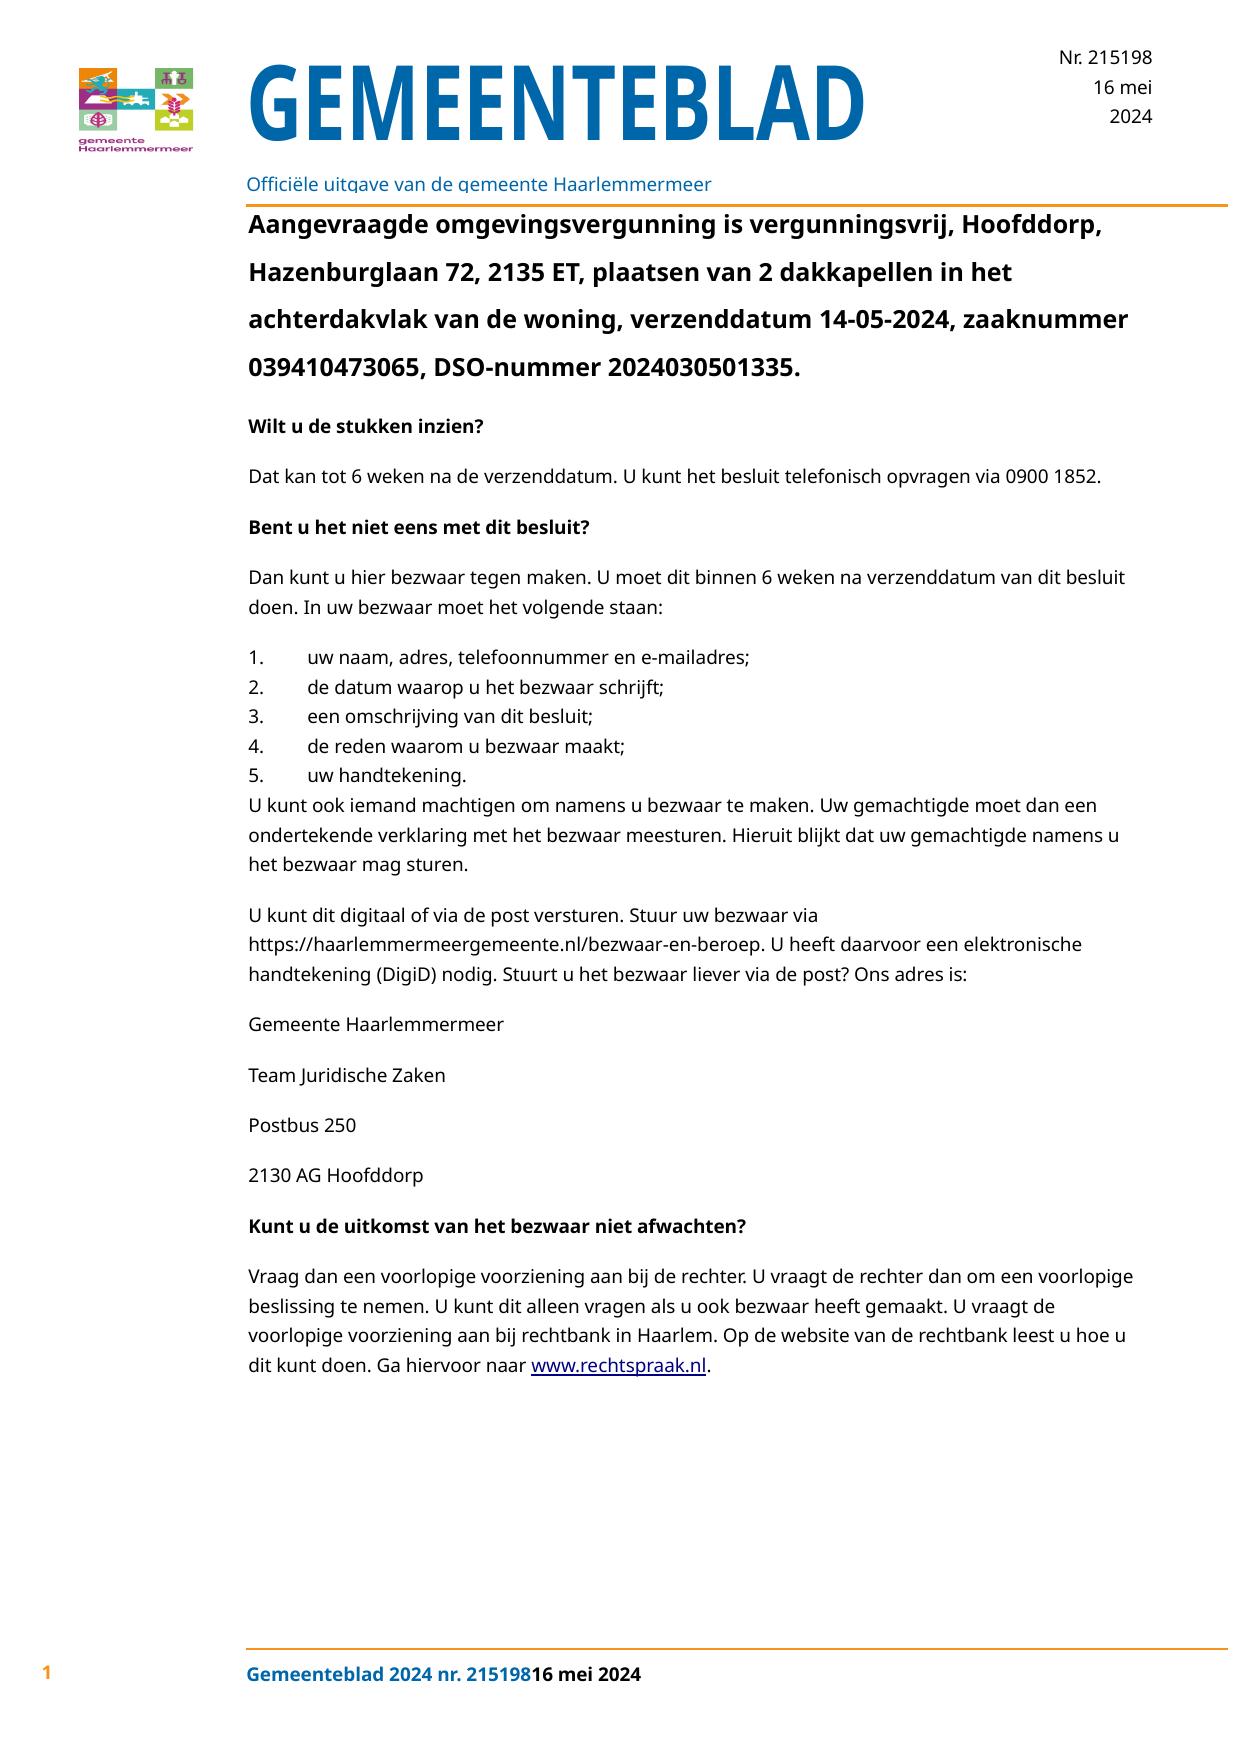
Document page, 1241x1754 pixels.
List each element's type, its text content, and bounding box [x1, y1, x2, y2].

list uw handtekening. [248, 763, 1152, 788]
text Vraag dan een voorlopige voorziening aan bij de rechter. U vraagt de rechter dan om een voorlopige beslissing te nemen. U kunt dit alleen vragen als u ook bezwaar heeft gemaakt. U vraagt de voorlopige voorziening aan bij rechtbank in Haarlem. Op de website van de rechtbank leest u hoe u dit kunt doen. Ga hiervoor naar www.rechtspraak.nl. [248, 1263, 1152, 1378]
text Kunt u de uitkomst van het bezwaar niet afwachten? [248, 1213, 1152, 1239]
text Dat kan tot 6 weken na de verzenddatum. U kunt het besluit telefonisch opvragen via 0900 1852. [248, 463, 1152, 489]
text Aangevraagde omgevingsvergunning is vergunningsvrij, Hoofddorp, Hazenburglaan 72, 2135 ET, plaatsen van 2 dakkapellen in het achterdakvlak van de woning, verzenddatum 14-05-2024, zaaknummer 039410473065, DSO-nummer 2024030501335. [248, 207, 1152, 384]
list de datum waarop u het bezwaar schrijft; [248, 674, 1152, 700]
text U kunt dit digitaal of via de post versturen. Stuur uw bezwaar via https://haarlemmermeergemeente.nl/bezwaar-en-beroep. U heeft daarvoor een elektronische handtekening (DigiD) nodig. Stuurt u het bezwaar liever via de post? Ons adres is: [248, 902, 1152, 987]
text Bent u het niet eens met dit besluit? [248, 514, 1152, 540]
text U kunt ook iemand machtigen om namens u bezwaar te maken. Uw gemachtigde moet dan een ondertekende verklaring met het bezwaar meesturen. Hieruit blijkt dat uw gemachtigde namens u het bezwaar mag sturen. [248, 792, 1152, 877]
list uw naam, adres, telefoonnummer en e-mailadres; [248, 644, 1152, 670]
text Dan kunt u hier bezwaar tegen maken. U moet dit binnen 6 weken na verzenddatum van dit besluit doen. In uw bezwaar moet het volgende staan: [248, 564, 1152, 620]
picture [41, 47, 231, 172]
text 2130 AG Hoofddorp [248, 1163, 1152, 1188]
list de reden waarom u bezwaar maakt; [248, 733, 1152, 759]
text Wilt u de stukken inzien? [248, 413, 1152, 439]
list een omschrijving van dit besluit; [248, 703, 1152, 729]
text Gemeente Haarlemmermeer [248, 1011, 1152, 1037]
text Team Juridische Zaken [248, 1062, 1152, 1088]
text Postbus 250 [248, 1112, 1152, 1138]
